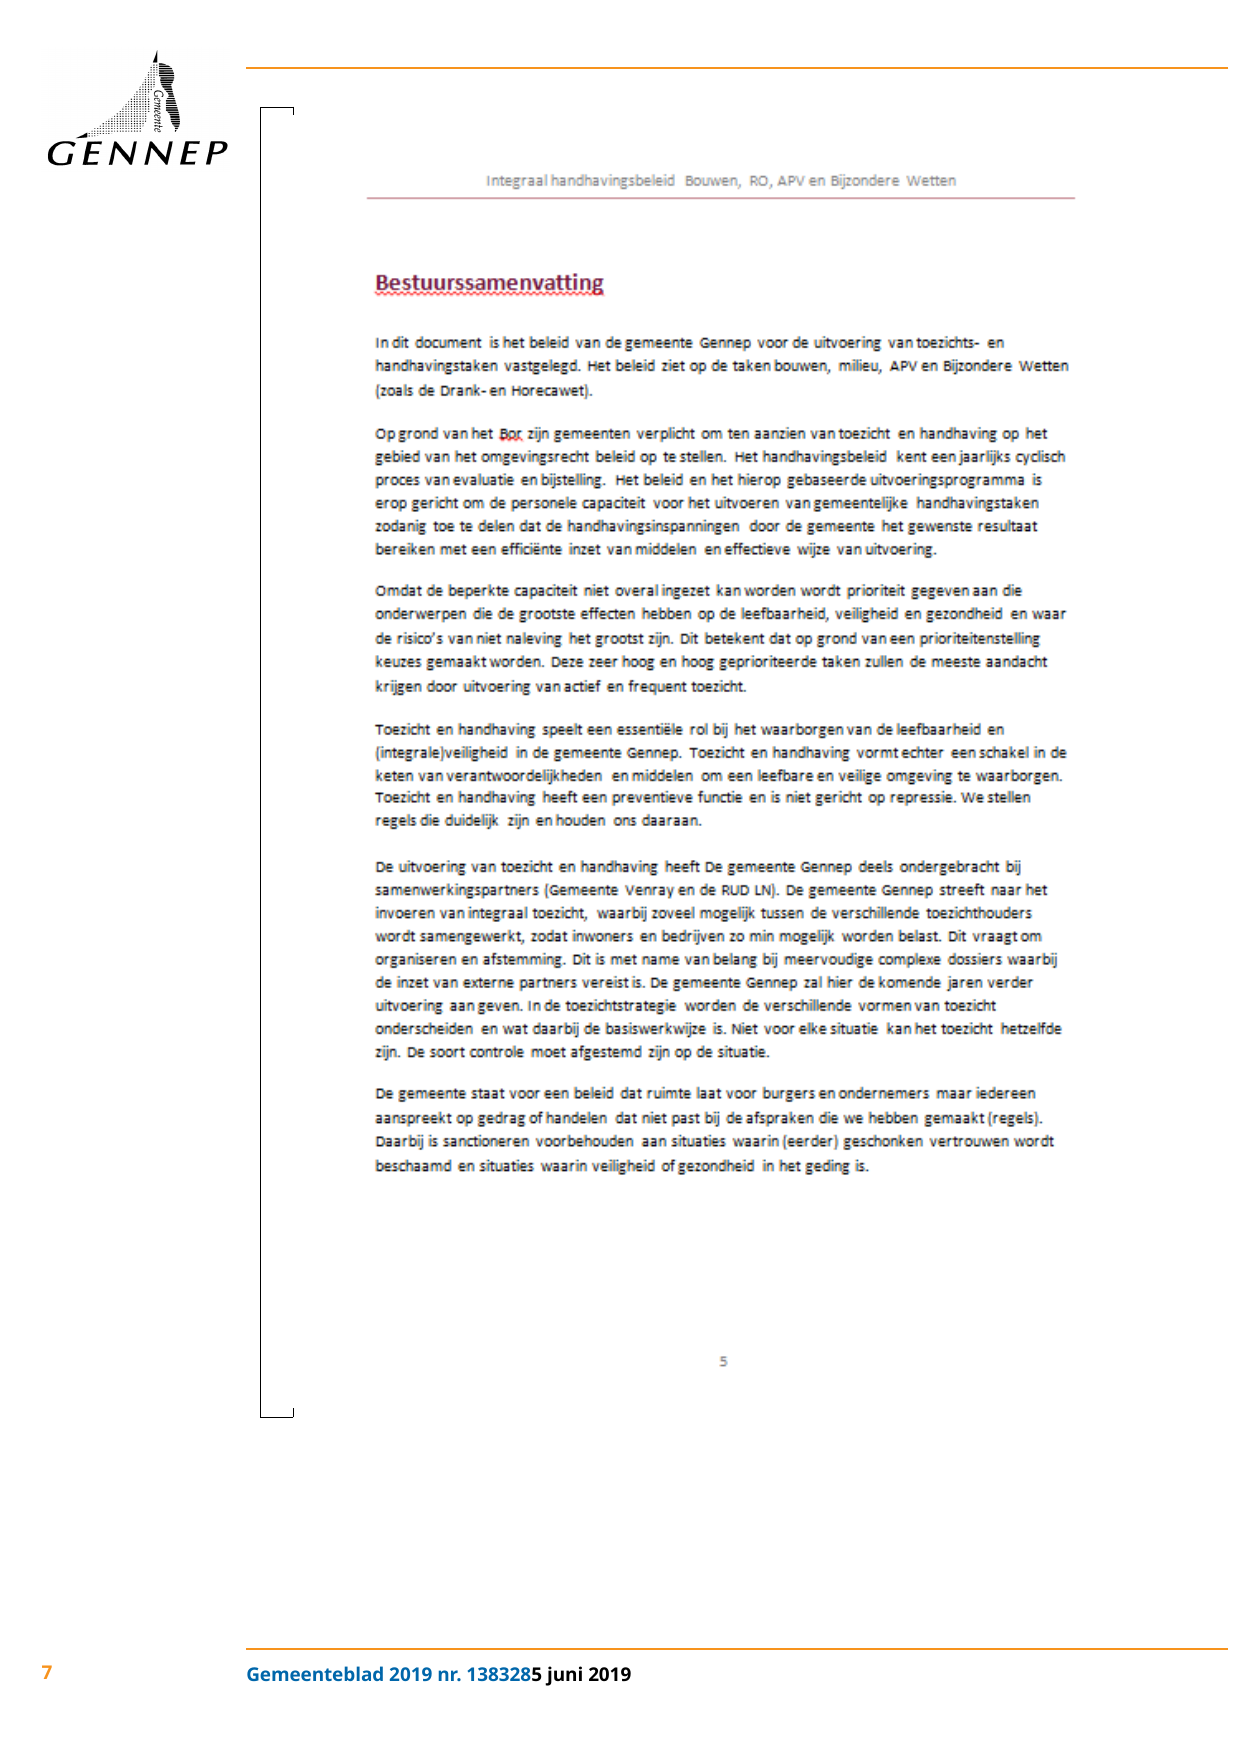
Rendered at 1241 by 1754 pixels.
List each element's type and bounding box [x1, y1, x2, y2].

picture [268, 115, 1173, 1408]
picture [41, 47, 231, 172]
